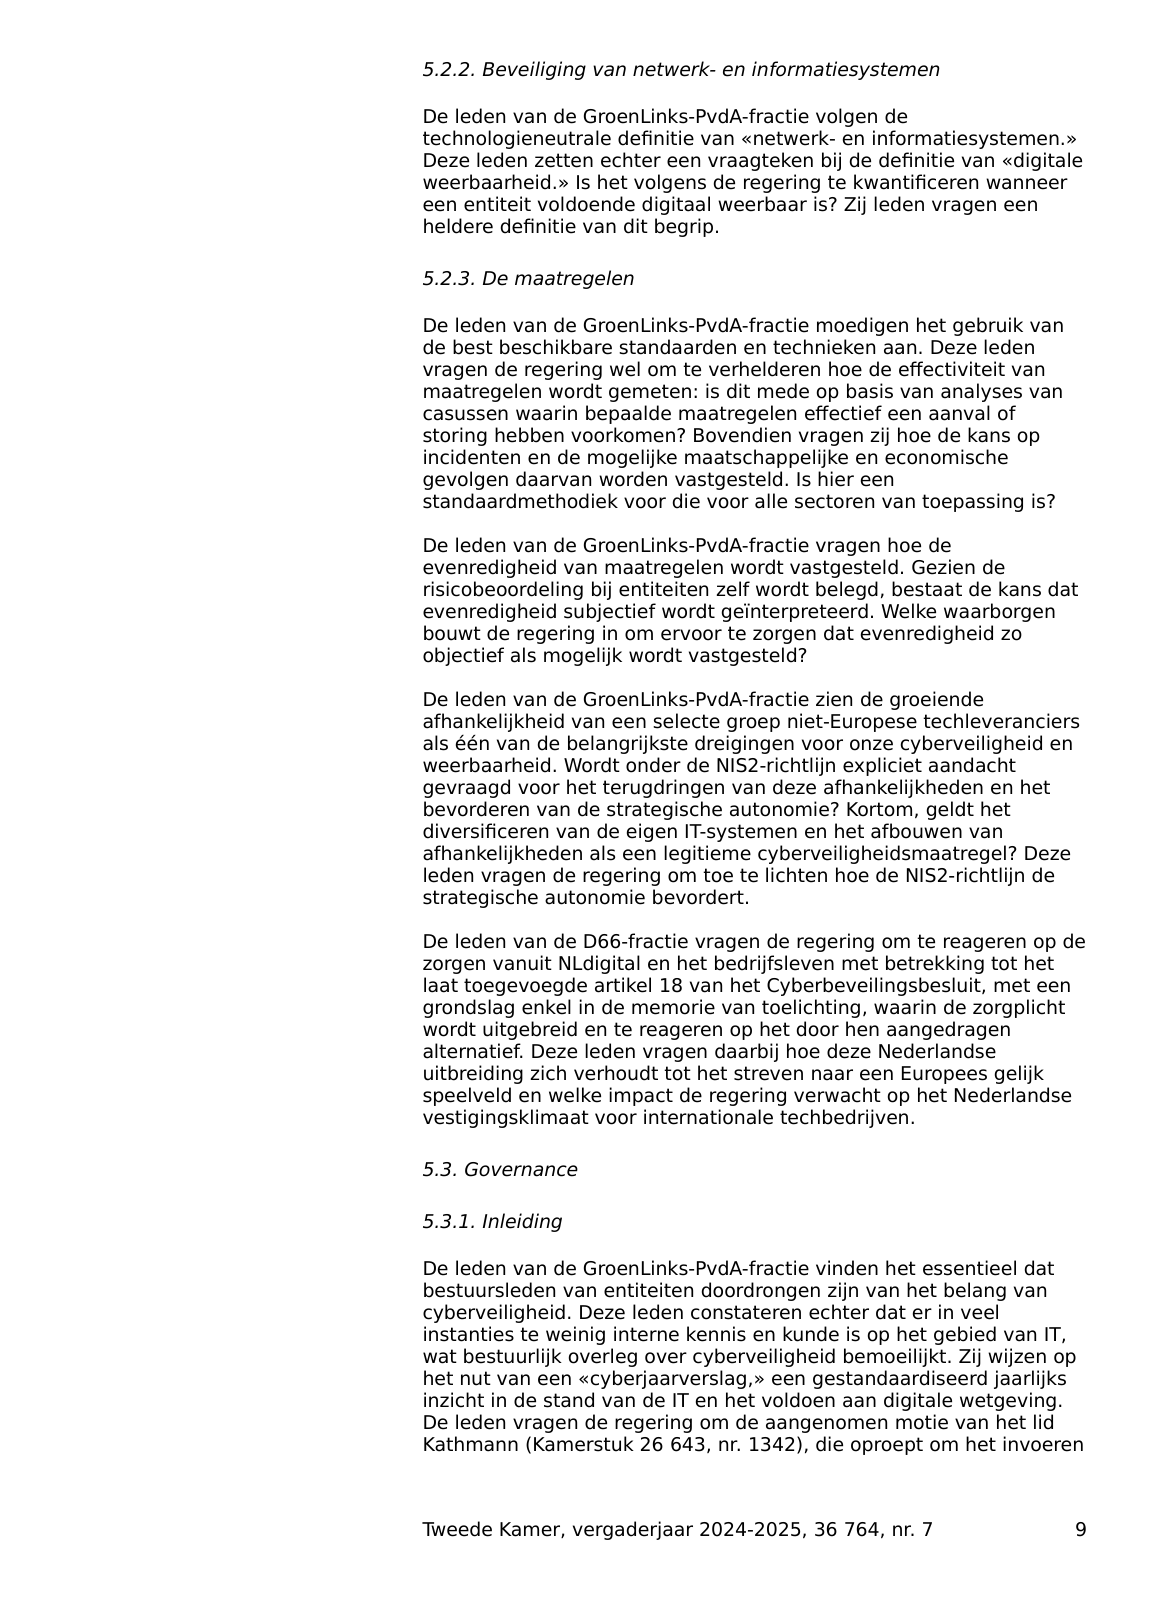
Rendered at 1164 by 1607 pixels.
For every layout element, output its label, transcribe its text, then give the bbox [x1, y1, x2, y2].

subtitle 5.3. Governance [422, 1159, 1087, 1181]
text De leden van de GroenLinks-PvdA-fractie moedigen het gebruik van de best beschikbare standaarden en technieken aan. Deze leden vragen de regering wel om te verhelderen hoe de effectiviteit van maatregelen wordt gemeten: is dit mede op basis van analyses van casussen waarin bepaalde maatregelen effectief een aanval of storing hebben voorkomen? Bovendien vragen zij hoe de kans op incidenten en de mogelijke maatschappelijke en economische gevolgen daarvan worden vastgesteld. Is hier een standaardmethodiek voor die voor alle sectoren van toepassing is? [422, 315, 1087, 513]
text De leden van de GroenLinks-PvdA-fractie vragen hoe de evenredigheid van maatregelen wordt vastgesteld. Gezien de risicobeoordeling bij entiteiten zelf wordt belegd, bestaat de kans dat evenredigheid subjectief wordt geïnterpreteerd. Welke waarborgen bouwt de regering in om ervoor te zorgen dat evenredigheid zo objectief als mogelijk wordt vastgesteld? [422, 535, 1087, 667]
subtitle 5.2.3. De maatregelen [422, 268, 1087, 290]
text De leden van de GroenLinks-PvdA-fractie zien de groeiende afhankelijkheid van een selecte groep niet-Europese techleveranciers als één van de belangrijkste dreigingen voor onze cyberveiligheid en weerbaarheid. Wordt onder de NIS2-richtlijn expliciet aandacht gevraagd voor het terugdringen van deze afhankelijkheden en het bevorderen van de strategische autonomie? Kortom, geldt het diversificeren van de eigen IT-systemen en het afbouwen van afhankelijkheden als een legitieme cyberveiligheidsmaatregel? Deze leden vragen de regering om toe te lichten hoe de NIS2-richtlijn de strategische autonomie bevordert. [422, 689, 1087, 909]
text De leden van de GroenLinks-PvdA-fractie volgen de technologieneutrale definitie van «netwerk- en informatiesystemen.» Deze leden zetten echter een vraagteken bij de definitie van «digitale weerbaarheid.» Is het volgens de regering te kwantificeren wanneer een entiteit voldoende digitaal weerbaar is? Zij leden vragen een heldere definitie van dit begrip. [422, 106, 1087, 238]
subtitle 5.3.1. Inleiding [422, 1211, 1087, 1233]
subtitle 5.2.2. Beveiliging van netwerk- en informatiesystemen [422, 59, 1087, 81]
text De leden van de GroenLinks-PvdA-fractie vinden het essentieel dat bestuursleden van entiteiten doordrongen zijn van het belang van cyberveiligheid. Deze leden constateren echter dat er in veel instanties te weinig interne kennis en kunde is op het gebied van IT, wat bestuurlijk overleg over cyberveiligheid bemoeilijkt. Zij wijzen op het nut van een «cyberjaarverslag,» een gestandaardiseerd jaarlijks inzicht in de stand van de IT en het voldoen aan digitale wetgeving. De leden vragen de regering om de aangenomen motie van het lid Kathmann (Kamerstuk 26 643, nr. 1342), die oproept om het invoeren [422, 1258, 1087, 1456]
text De leden van de D66-fractie vragen de regering om te reageren op de zorgen vanuit NLdigital en het bedrijfsleven met betrekking tot het laat toegevoegde artikel 18 van het Cyberbeveilingsbesluit, met een grondslag enkel in de memorie van toelichting, waarin de zorgplicht wordt uitgebreid en te reageren op het door hen aangedragen alternatief. Deze leden vragen daarbij hoe deze Nederlandse uitbreiding zich verhoudt tot het streven naar een Europees gelijk speelveld en welke impact de regering verwacht op het Nederlandse vestigingsklimaat voor internationale techbedrijven. [422, 931, 1087, 1129]
